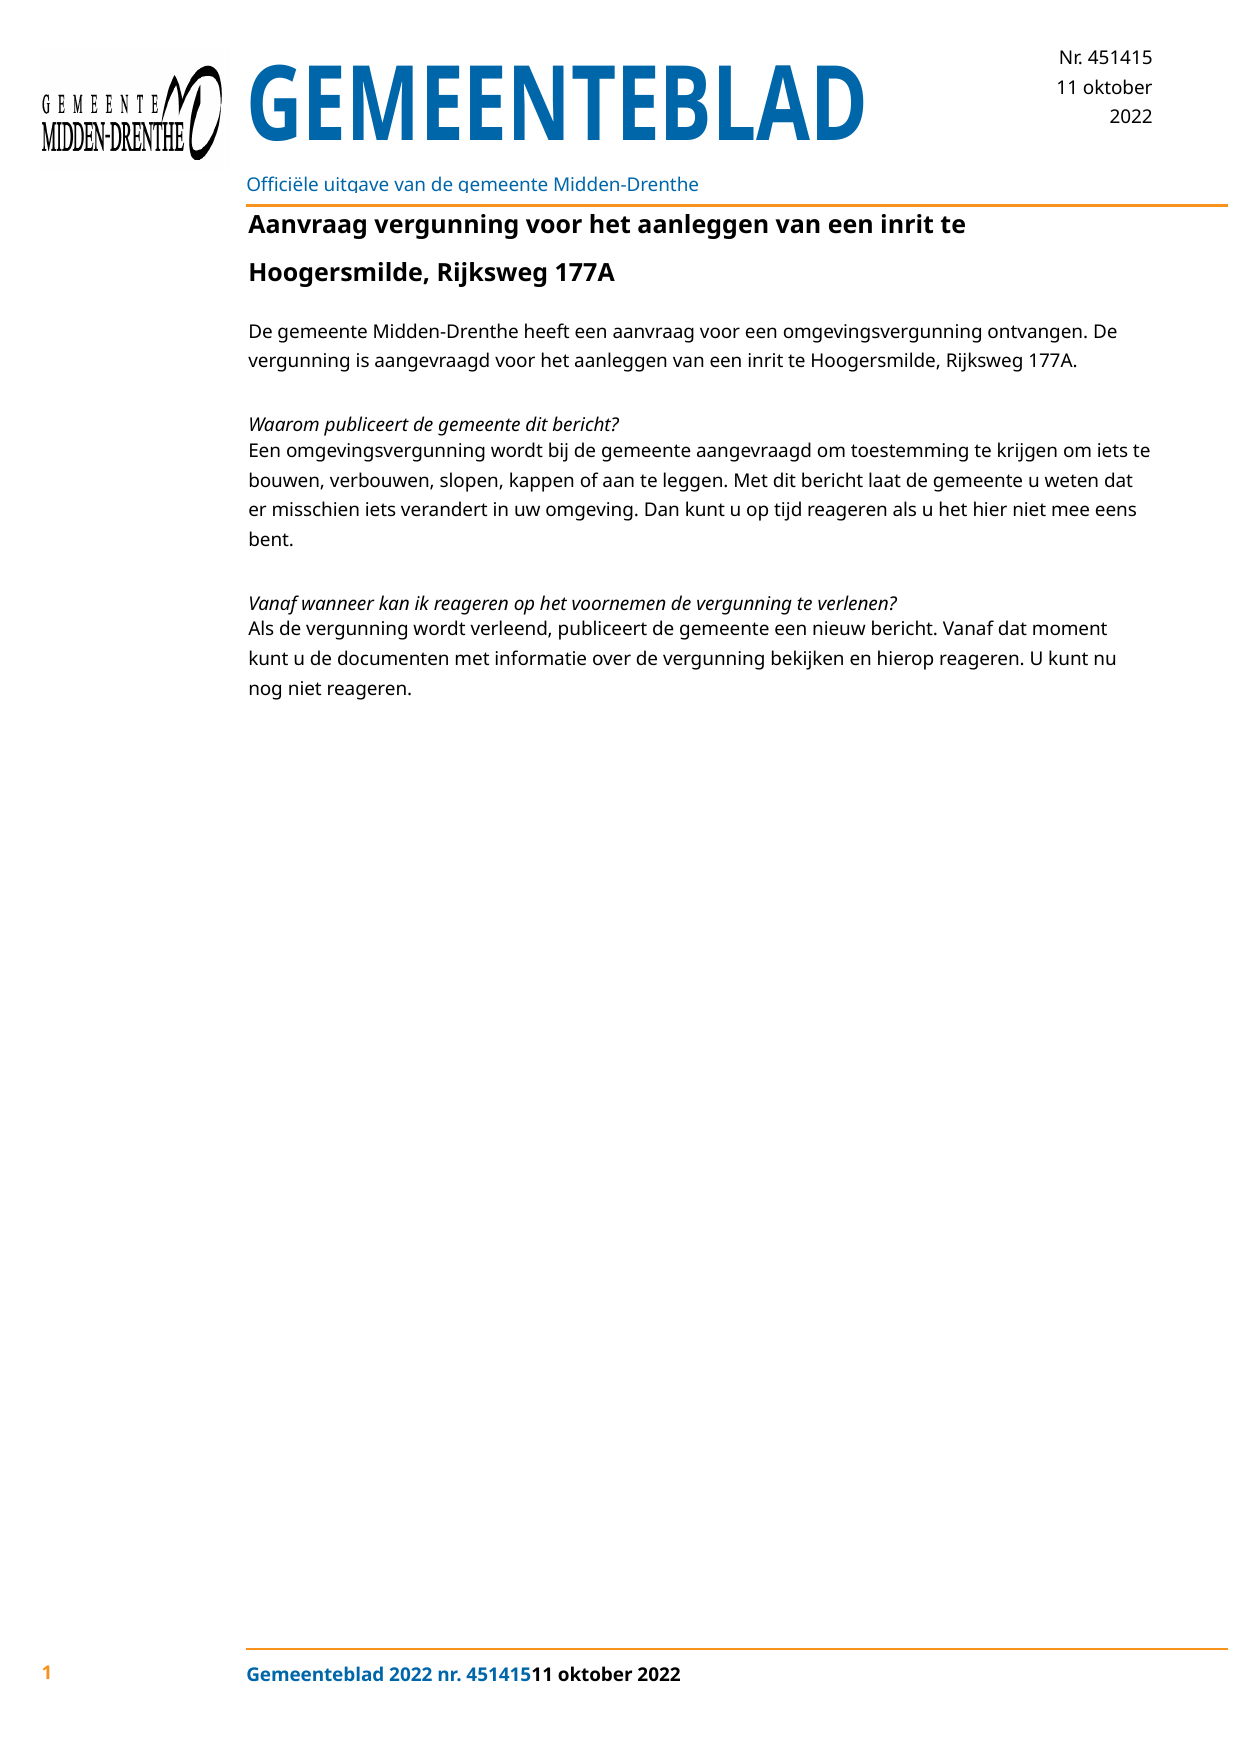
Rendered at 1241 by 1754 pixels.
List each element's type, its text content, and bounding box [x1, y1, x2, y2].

picture [41, 47, 231, 172]
text Als de vergunning wordt verleend, publiceert de gemeente een nieuw bericht. Vanaf dat moment kunt u de documenten met informatie over de vergunning bekijken en hierop reageren. U kunt nu nog niet reageren. [248, 616, 1152, 701]
text Een omgevingsvergunning wordt bij de gemeente aangevraagd om toestemming te krijgen om iets te bouwen, verbouwen, slopen, kappen of aan te leggen. Met dit bericht laat de gemeente u weten dat er misschien iets verandert in uw omgeving. Dan kunt u op tijd reageren als u het hier niet mee eens bent. [248, 437, 1152, 552]
text De gemeente Midden-Drenthe heeft een aanvraag voor een omgevingsvergunning ontvangen. De vergunning is aangevraagd voor het aanleggen van een inrit te Hoogersmilde, Rijksweg 177A. [248, 318, 1152, 373]
text Aanvraag vergunning voor het aanleggen van een inrit te Hoogersmilde, Rijksweg 177A [248, 207, 1152, 288]
text Waarom publiceert de gemeente dit bericht? [248, 411, 1152, 437]
text Vanaf wanneer kan ik reageren op het voornemen de vergunning te verlenen? [248, 590, 1152, 616]
